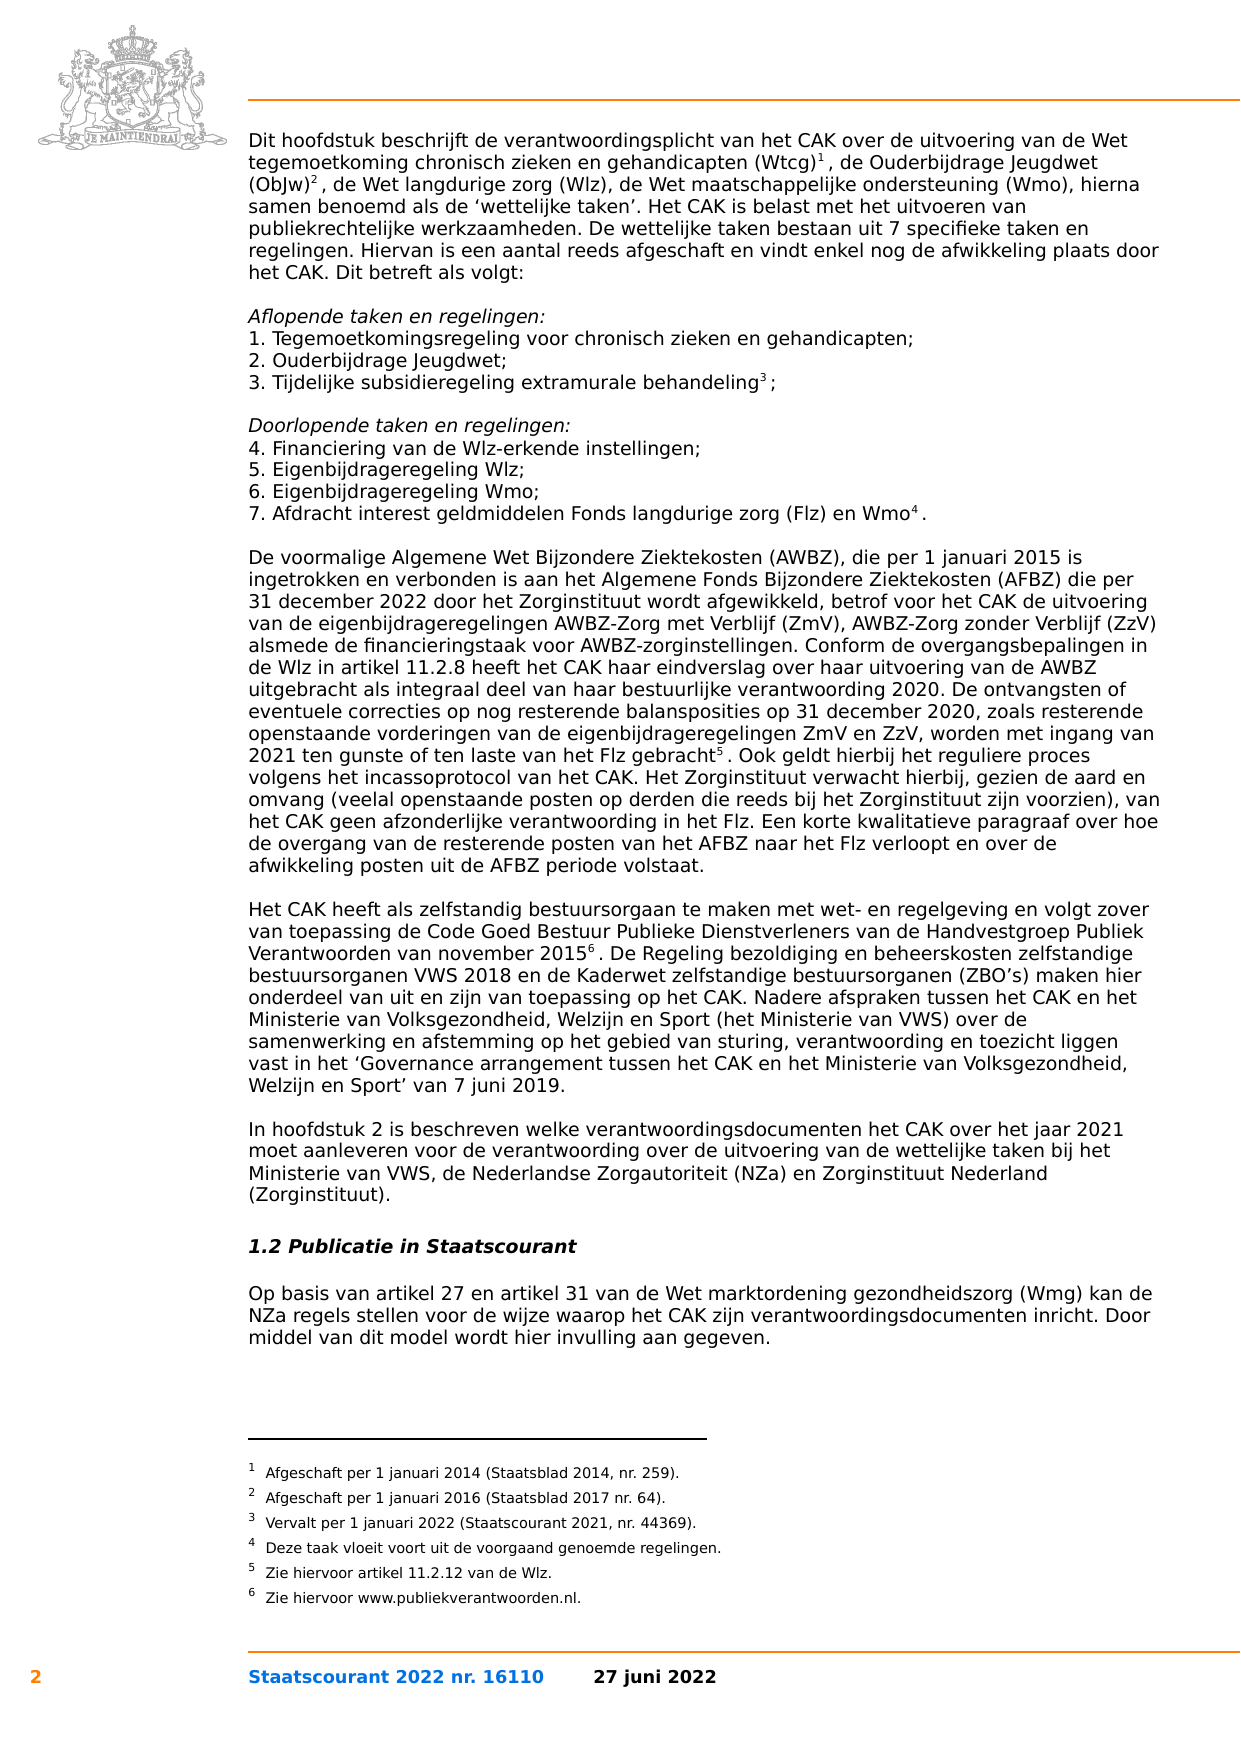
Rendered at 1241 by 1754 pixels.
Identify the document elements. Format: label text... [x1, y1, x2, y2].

text Aflopende taken en regelingen: [248, 306, 1163, 328]
text Afgeschaft per 1 januari 2014 (Staatsblad 2014, nr. 259). [248, 1461, 1163, 1483]
text 2. Ouderbijdrage Jeugdwet; [248, 349, 1163, 372]
text 4. Financiering van de Wlz-erkende instellingen; [248, 437, 1163, 459]
text Vervalt per 1 januari 2022 (Staatscourant 2021, nr. 44369). [248, 1511, 1163, 1533]
text Zie hiervoor www.publiekverantwoorden.nl. [248, 1586, 1163, 1608]
text 6. Eigenbijdrageregeling Wmo; [248, 481, 1163, 503]
text 5. Eigenbijdrageregeling Wlz; [248, 459, 1163, 481]
text 7. Afdracht interest geldmiddelen Fonds langdurige zorg (Flz) en Wmo. [248, 503, 1163, 525]
text In hoofdstuk 2 is beschreven welke verantwoordingsdocumenten het CAK over het jaar 2021 moet aanleveren voor de verantwoording over de uitvoering van de wettelijke taken bij het Ministerie van VWS, de Nederlandse Zorgautoriteit (NZa) en Zorginstituut Nederland (Zorginstituut). [248, 1118, 1163, 1206]
text Deze taak vloeit voort uit de voorgaand genoemde regelingen. [248, 1536, 1163, 1558]
picture [38, 25, 227, 150]
text De voormalige Algemene Wet Bijzondere Ziektekosten (AWBZ), die per 1 januari 2015 is ingetrokken en verbonden is aan het Algemene Fonds Bijzondere Ziektekosten (AFBZ) die per 31 december 2022 door het Zorginstituut wordt afgewikkeld, betrof voor het CAK de uitvoering van de eigenbijdrageregelingen AWBZ-Zorg met Verblijf (ZmV), AWBZ-Zorg zonder Verblijf (ZzV) alsmede de financieringstaak voor AWBZ-zorginstellingen. Conform de overgangsbepalingen in de Wlz in artikel 11.2.8 heeft het CAK haar eindverslag over haar uitvoering van de AWBZ uitgebracht als integraal deel van haar bestuurlijke verantwoording 2020. De ontvangsten of eventuele correcties op nog resterende balansposities op 31 december 2020, zoals resterende openstaande vorderingen van de eigenbijdrageregelingen ZmV en ZzV, worden met ingang van 2021 ten gunste of ten laste van het Flz gebracht. Ook geldt hierbij het reguliere proces volgens het incassoprotocol van het CAK. Het Zorginstituut verwacht hierbij, gezien de aard en omvang (veelal openstaande posten op derden die reeds bij het Zorginstituut zijn voorzien), van het CAK geen afzonderlijke verantwoording in het Flz. Een korte kwalitatieve paragraaf over hoe de overgang van de resterende posten van het AFBZ naar het Flz verloopt en over de afwikkeling posten uit de AFBZ periode volstaat. [248, 547, 1163, 877]
text Het CAK heeft als zelfstandig bestuursorgaan te maken met wet- en regelgeving en volgt zover van toepassing de Code Goed Bestuur Publieke Dienstverleners van de Handvestgroep Publiek Verantwoorden van november 2015. De Regeling bezoldiging en beheerskosten zelfstandige bestuursorganen VWS 2018 en de Kaderwet zelfstandige bestuursorganen (ZBO’s) maken hier onderdeel van uit en zijn van toepassing op het CAK. Nadere afspraken tussen het CAK en het Ministerie van Volksgezondheid, Welzijn en Sport (het Ministerie van VWS) over de samenwerking en afstemming op het gebied van sturing, verantwoording en toezicht liggen vast in het ‘Governance arrangement tussen het CAK en het Ministerie van Volksgezondheid, Welzijn en Sport’ van 7 juni 2019. [248, 899, 1163, 1097]
text Op basis van artikel 27 en artikel 31 van de Wet marktordening gezondheidszorg (Wmg) kan de NZa regels stellen voor de wijze waarop het CAK zijn verantwoordingsdocumenten inricht. Door middel van dit model wordt hier invulling aan gegeven. [248, 1283, 1163, 1349]
text Zie hiervoor artikel 11.2.12 van de Wlz. [248, 1561, 1163, 1583]
subtitle 1.2 Publicatie in Staatscourant [248, 1236, 1163, 1258]
text 3. Tijdelijke subsidieregeling extramurale behandeling; [248, 372, 1163, 393]
text Doorlopende taken en regelingen: [248, 415, 1163, 437]
text Afgeschaft per 1 januari 2016 (Staatsblad 2017 nr. 64). [248, 1486, 1163, 1508]
text 1. Tegemoetkomingsregeling voor chronisch zieken en gehandicapten; [248, 328, 1163, 349]
text Dit hoofdstuk beschrijft de verantwoordingsplicht van het CAK over de uitvoering van de Wet tegemoetkoming chronisch zieken en gehandicapten (Wtcg), de Ouderbijdrage Jeugdwet (ObJw), de Wet langdurige zorg (Wlz), de Wet maatschappelijke ondersteuning (Wmo), hierna samen benoemd als de ‘wettelijke taken’. Het CAK is belast met het uitvoeren van publiekrechtelijke werkzaamheden. De wettelijke taken bestaan uit 7 specifieke taken en regelingen. Hiervan is een aantal reeds afgeschaft en vindt enkel nog de afwikkeling plaats door het CAK. Dit betreft als volgt: [248, 130, 1163, 284]
